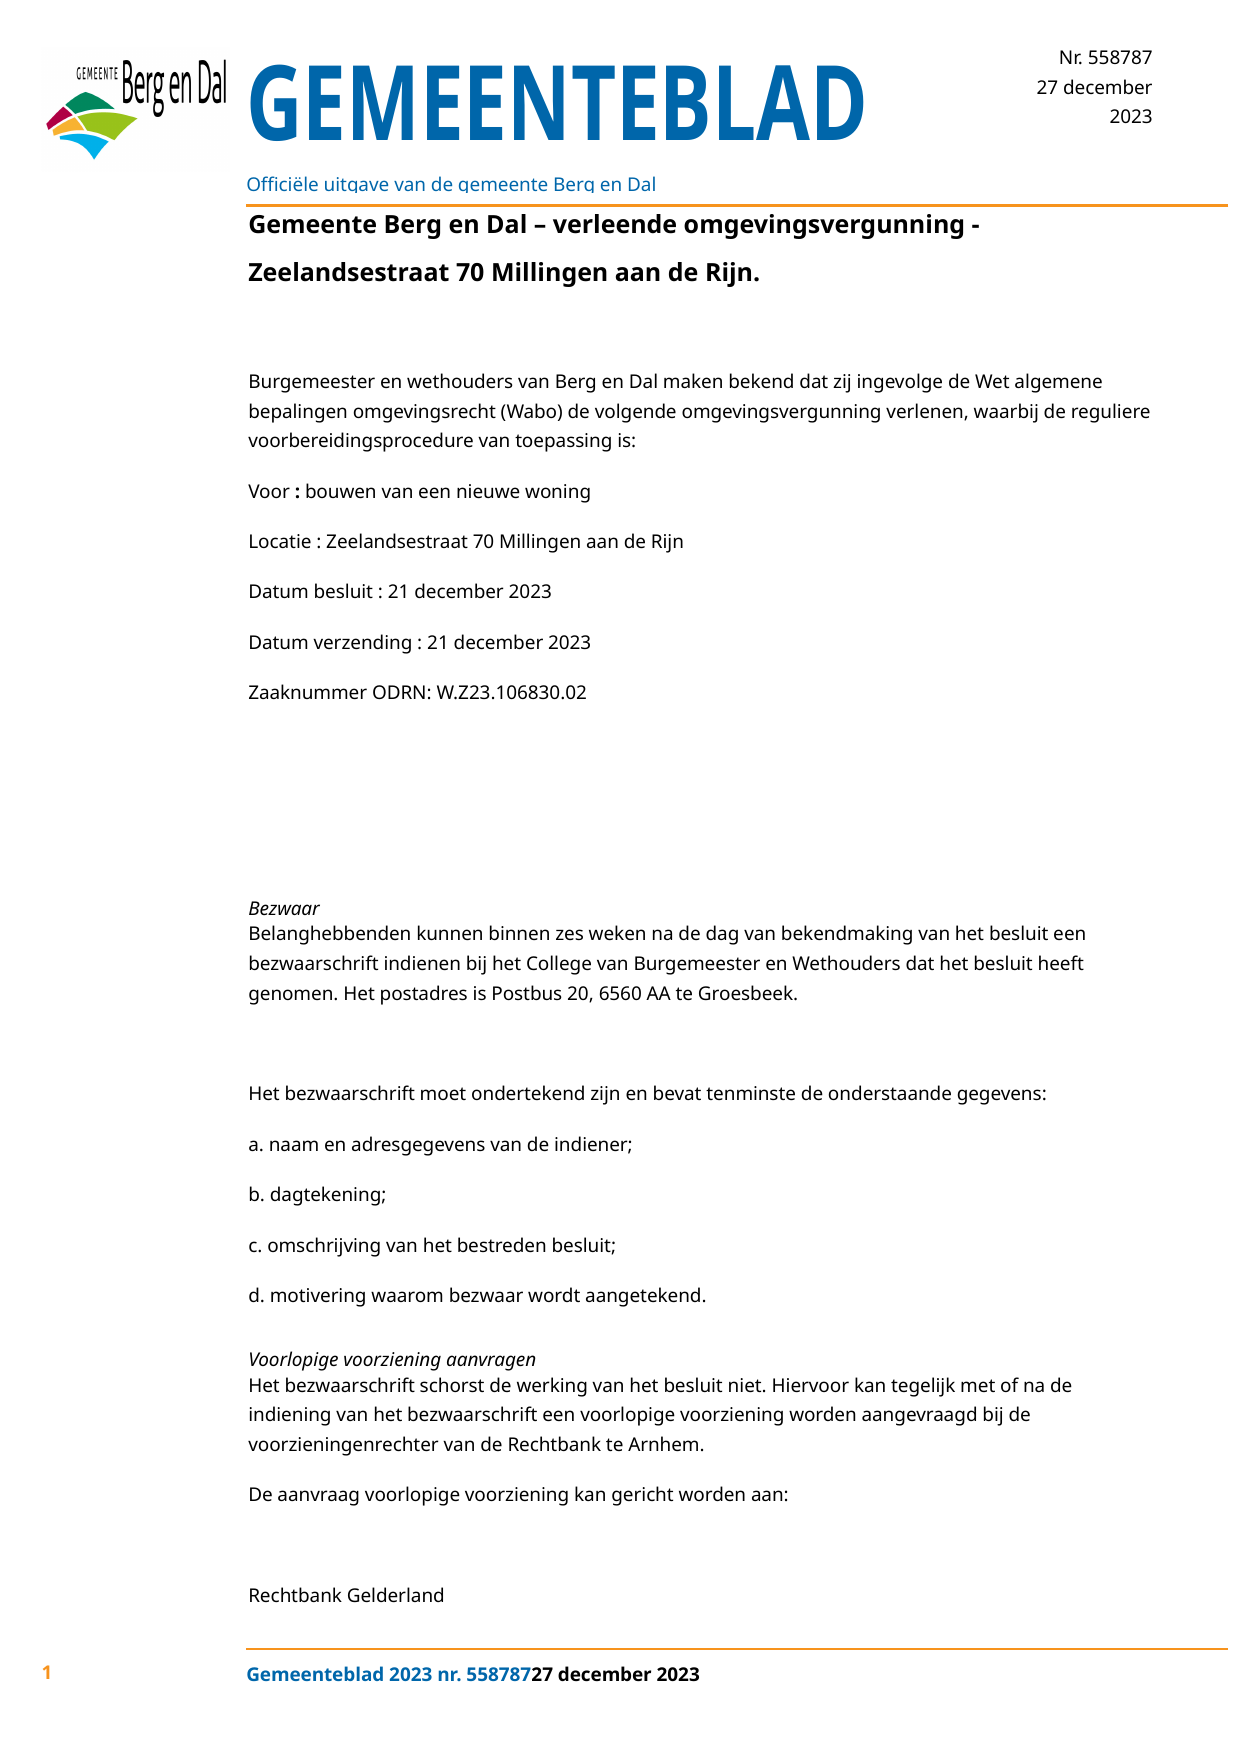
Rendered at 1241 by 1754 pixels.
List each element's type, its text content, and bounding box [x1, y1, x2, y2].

text Voorlopige voorziening aanvragen [248, 1346, 1152, 1372]
text Voor : bouwen van een nieuwe woning [248, 478, 1152, 504]
text b. dagtekening; [248, 1181, 1152, 1207]
text Het bezwaarschrift moet ondertekend zijn en bevat tenminste de onderstaande gegevens: [248, 1081, 1152, 1106]
text Locatie : Zeelandsestraat 70 Millingen aan de Rijn [248, 528, 1152, 554]
text Zaaknummer ODRN: W.Z23.106830.02 [248, 679, 1152, 705]
text c. omschrijving van het bestreden besluit; [248, 1232, 1152, 1257]
text Het bezwaarschrift schorst de werking van het besluit niet. Hiervoor kan tegelijk met of na de indiening van het bezwaarschrift een voorlopige voorziening worden aangevraagd bij de voorzieningenrechter van de Rechtbank te Arnhem. [248, 1372, 1152, 1457]
text Gemeente Berg en Dal – verleende omgevingsvergunning - Zeelandsestraat 70 Millingen aan de Rijn. [248, 207, 1152, 288]
text Belanghebbenden kunnen binnen zes weken na de dag van bekendmaking van het besluit een bezwaarschrift indienen bij het College van Burgemeester en Wethouders dat het besluit heeft genomen. Het postadres is Postbus 20, 6560 AA te Groesbeek. [248, 921, 1152, 1005]
text a. naam en adresgegevens van de indiener; [248, 1131, 1152, 1157]
text Datum besluit : 21 december 2023 [248, 579, 1152, 604]
text d. motivering waarom bezwaar wordt aangetekend. [248, 1282, 1152, 1308]
text Rechtbank Gelderland [248, 1582, 1152, 1608]
text Burgemeester en wethouders van Berg en Dal maken bekend dat zij ingevolge de Wet algemene bepalingen omgevingsrecht (Wabo) de volgende omgevingsvergunning verlenen, waarbij de reguliere voorbereidingsprocedure van toepassing is: [248, 368, 1152, 453]
text De aanvraag voorlopige voorziening kan gericht worden aan: [248, 1481, 1152, 1507]
text Bezwaar [248, 895, 1152, 921]
picture [41, 47, 231, 172]
text Datum verzending : 21 december 2023 [248, 629, 1152, 655]
